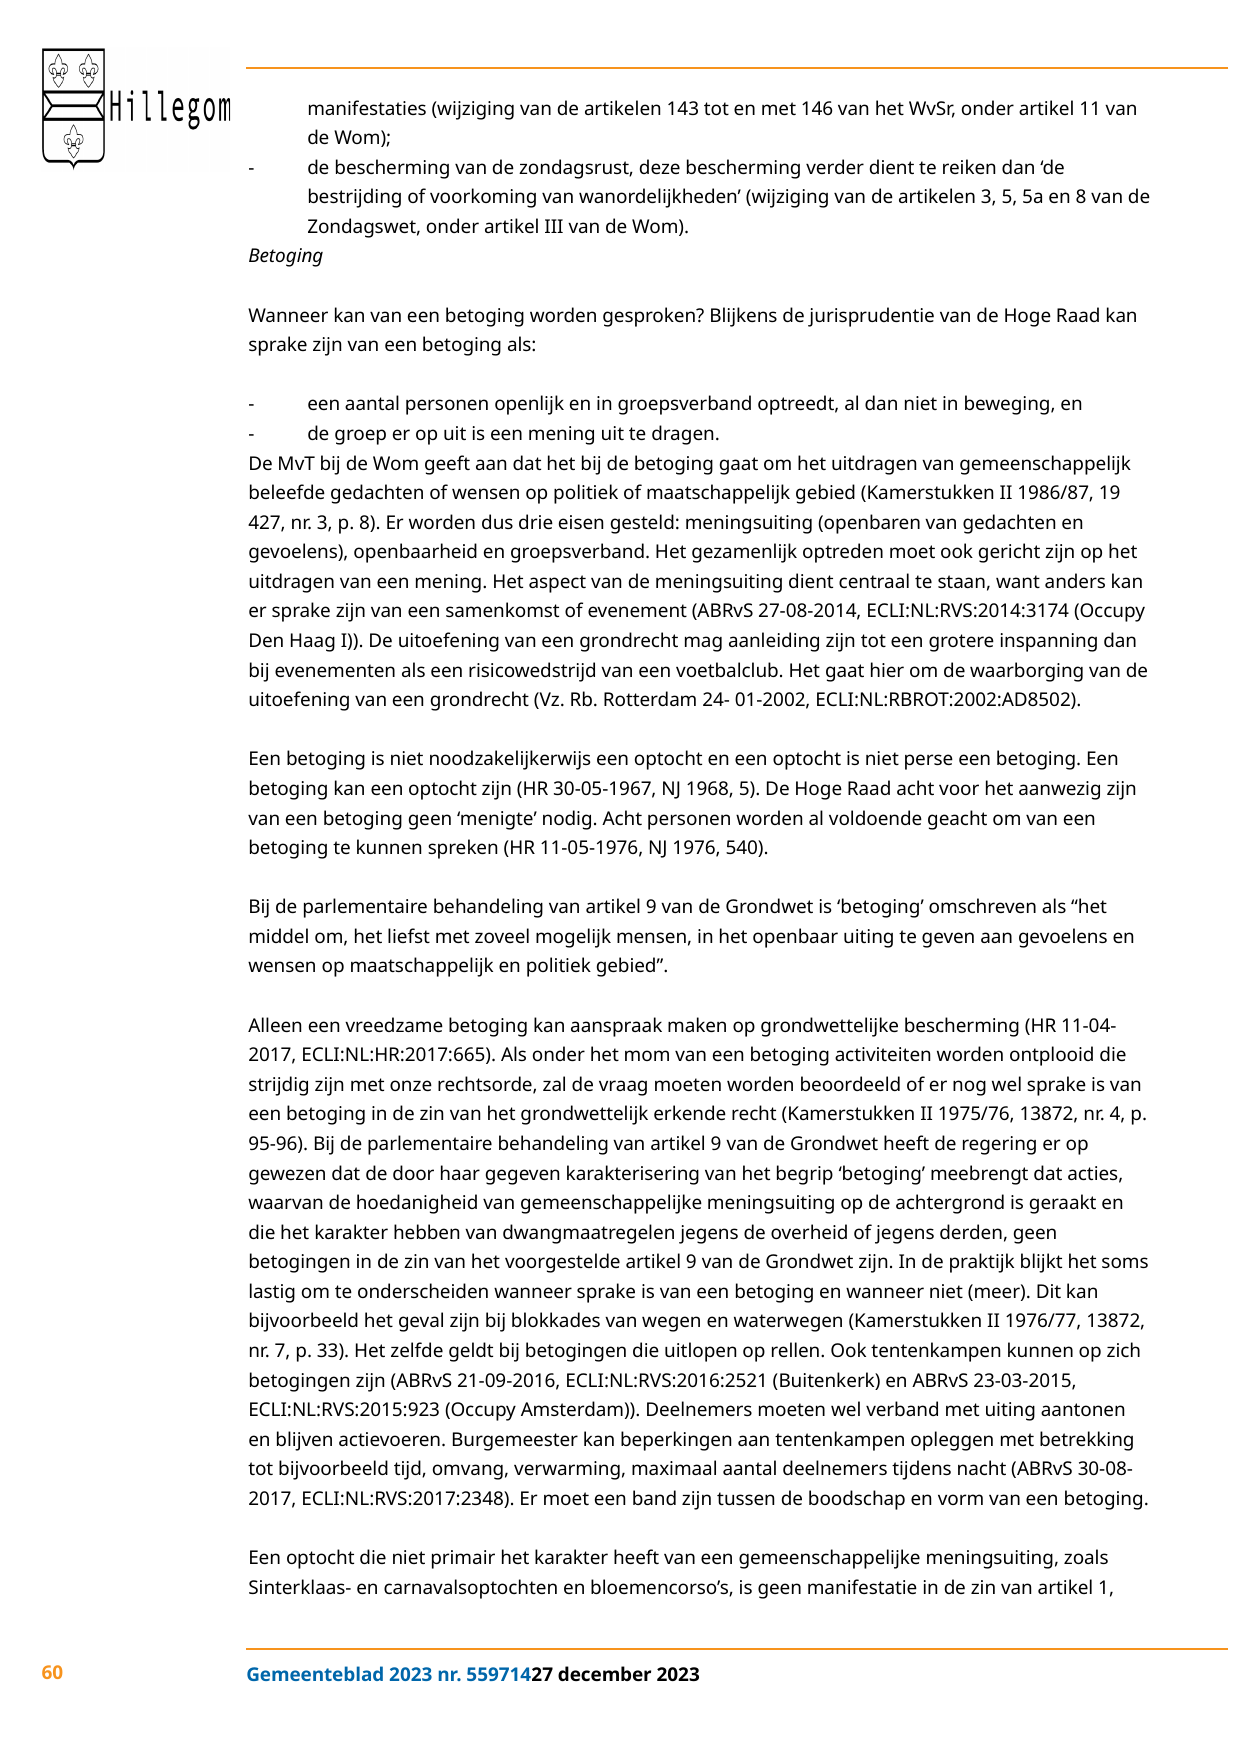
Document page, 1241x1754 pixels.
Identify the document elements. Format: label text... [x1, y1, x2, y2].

text Wanneer kan van een betoging worden gesproken? Blijkens de jurisprudentie van de Hoge Raad kan sprake zijn van een betoging als: [248, 302, 1152, 357]
list de bescherming van de zondagsrust, deze bescherming verder dient te reiken dan ‘de bestrijding of voorkoming van wanordelijkheden’ (wijziging van de artikelen 3, 5, 5a en 8 van de Zondagswet, onder artikel III van de Wom). [248, 154, 1152, 239]
list de groep er op uit is een mening uit te dragen. [248, 420, 1152, 446]
text Een optocht die niet primair het karakter heeft van een gemeenschappelijke meningsuiting, zoals Sinterklaas- en carnavalsoptochten en bloemencorso’s, is geen manifestatie in de zin van artikel 1, [248, 1544, 1152, 1600]
text Bij de parlementaire behandeling van artikel 9 van de Grondwet is ‘betoging’ omschreven als “het middel om, het liefst met zoveel mogelijk mensen, in het openbaar uiting te geven aan gevoelens en wensen op maatschappelijk en politiek gebied”. [248, 893, 1152, 978]
text Betoging [248, 243, 1152, 268]
list een aantal personen openlijk en in groepsverband optreedt, al dan niet in beweging, en [248, 391, 1152, 416]
list manifestaties (wijziging van de artikelen 143 tot en met 146 van het WvSr, onder artikel 11 van de Wom); [248, 95, 1152, 150]
text De MvT bij de Wom geeft aan dat het bij de betoging gaat om het uitdragen van gemeenschappelijk beleefde gedachten of wensen op politiek of maatschappelijk gebied (Kamerstukken II 1986/87, 19 427, nr. 3, p. 8). Er worden dus drie eisen gesteld: meningsuiting (openbaren van gedachten en gevoelens), openbaarheid en groepsverband. Het gezamenlijk optreden moet ook gericht zijn op het uitdragen van een mening. Het aspect van de meningsuiting dient centraal te staan, want anders kan er sprake zijn van een samenkomst of evenement (ABRvS 27-08-2014, ECLI:NL:RVS:2014:3174 (Occupy Den Haag I)). De uitoefening van een grondrecht mag aanleiding zijn tot een grotere inspanning dan bij evenementen als een risicowedstrijd van een voetbalclub. Het gaat hier om de waarborging van de uitoefening van een grondrecht (Vz. Rb. Rotterdam 24- 01-2002, ECLI:NL:RBROT:2002:AD8502). [248, 450, 1152, 712]
text Een betoging is niet noodzakelijkerwijs een optocht en een optocht is niet perse een betoging. Een betoging kan een optocht zijn (HR 30-05-1967, NJ 1968, 5). De Hoge Raad acht voor het aanwezig zijn van een betoging geen ‘menigte’ nodig. Acht personen worden al voldoende geacht om van een betoging te kunnen spreken (HR 11-05-1976, NJ 1976, 540). [248, 746, 1152, 860]
text Alleen een vreedzame betoging kan aanspraak maken op grondwettelijke bescherming (HR 11-04-2017, ECLI:NL:HR:2017:665). Als onder het mom van een betoging activiteiten worden ontplooid die strijdig zijn met onze rechtsorde, zal de vraag moeten worden beoordeeld of er nog wel sprake is van een betoging in de zin van het grondwettelijk erkende recht (Kamerstukken II 1975/76, 13872, nr. 4, p. 95-96). Bij de parlementaire behandeling van artikel 9 van de Grondwet heeft de regering er op gewezen dat de door haar gegeven karakterisering van het begrip ‘betoging’ meebrengt dat acties, waarvan de hoedanigheid van gemeenschappelijke meningsuiting op de achtergrond is geraakt en die het karakter hebben van dwangmaatregelen jegens de overheid of jegens derden, geen betogingen in de zin van het voorgestelde artikel 9 van de Grondwet zijn. In de praktijk blijkt het soms lastig om te onderscheiden wanneer sprake is van een betoging en wanneer niet (meer). Dit kan bijvoorbeeld het geval zijn bij blokkades van wegen en waterwegen (Kamerstukken II 1976/77, 13872, nr. 7, p. 33). Het zelfde geldt bij betogingen die uitlopen op rellen. Ook tentenkampen kunnen op zich betogingen zijn (ABRvS 21-09-2016, ECLI:NL:RVS:2016:2521 (Buitenkerk) en ABRvS 23-03-2015, ECLI:NL:RVS:2015:923 (Occupy Amsterdam)). Deelnemers moeten wel verband met uiting aantonen en blijven actievoeren. Burgemeester kan beperkingen aan tentenkampen opleggen met betrekking tot bijvoorbeeld tijd, omvang, verwarming, maximaal aantal deelnemers tijdens nacht (ABRvS 30-08-2017, ECLI:NL:RVS:2017:2348). Er moet een band zijn tussen de boodschap en vorm van een betoging. [248, 1012, 1152, 1511]
picture [41, 47, 231, 172]
